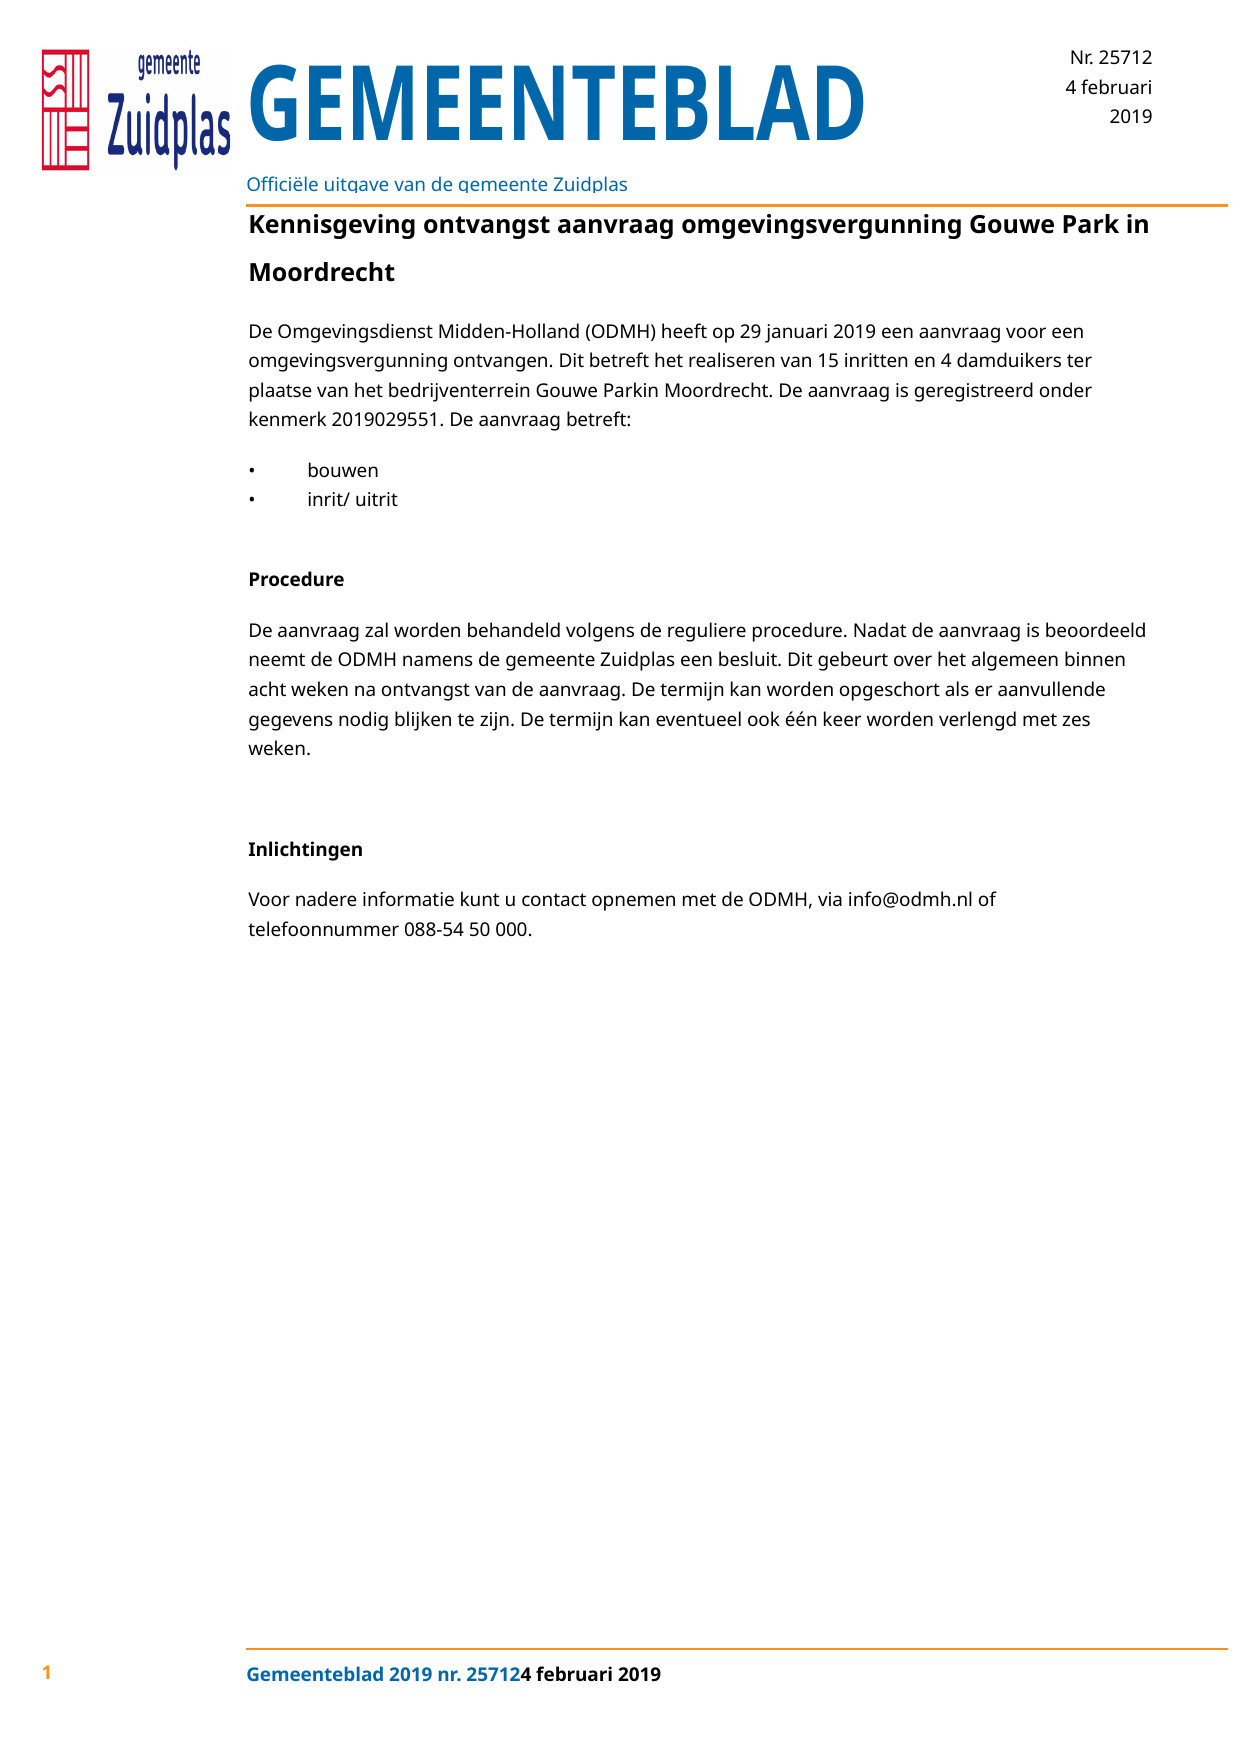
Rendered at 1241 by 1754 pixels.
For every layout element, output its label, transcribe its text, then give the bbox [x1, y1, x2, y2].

text Inlichtingen [248, 836, 1152, 862]
text Procedure [248, 567, 1152, 592]
text Voor nadere informatie kunt u contact opnemen met de ODMH, via info@odmh.nl of telefoonnummer 088-54 50 000. [248, 887, 1152, 942]
list inrit/ uitrit [248, 487, 1152, 512]
text Kennisgeving ontvangst aanvraag omgevingsvergunning Gouwe Park in Moordrecht [248, 207, 1152, 288]
list bouwen [248, 457, 1152, 483]
text De Omgevingsdienst Midden-Holland (ODMH) heeft op 29 januari 2019 een aanvraag voor een omgevingsvergunning ontvangen. Dit betreft het realiseren van 15 inritten en 4 damduikers ter plaatse van het bedrijventerrein Gouwe Parkin Moordrecht. De aanvraag is geregistreerd onder kenmerk 2019029551. De aanvraag betreft: [248, 318, 1152, 432]
text De aanvraag zal worden behandeld volgens de reguliere procedure. Nadat de aanvraag is beoordeeld neemt de ODMH namens de gemeente Zuidplas een besluit. Dit gebeurt over het algemeen binnen acht weken na ontvangst van de aanvraag. De termijn kan worden opgeschort als er aanvullende gegevens nodig blijken te zijn. De termijn kan eventueel ook één keer worden verlengd met zes weken. [248, 617, 1152, 761]
picture [41, 47, 231, 172]
